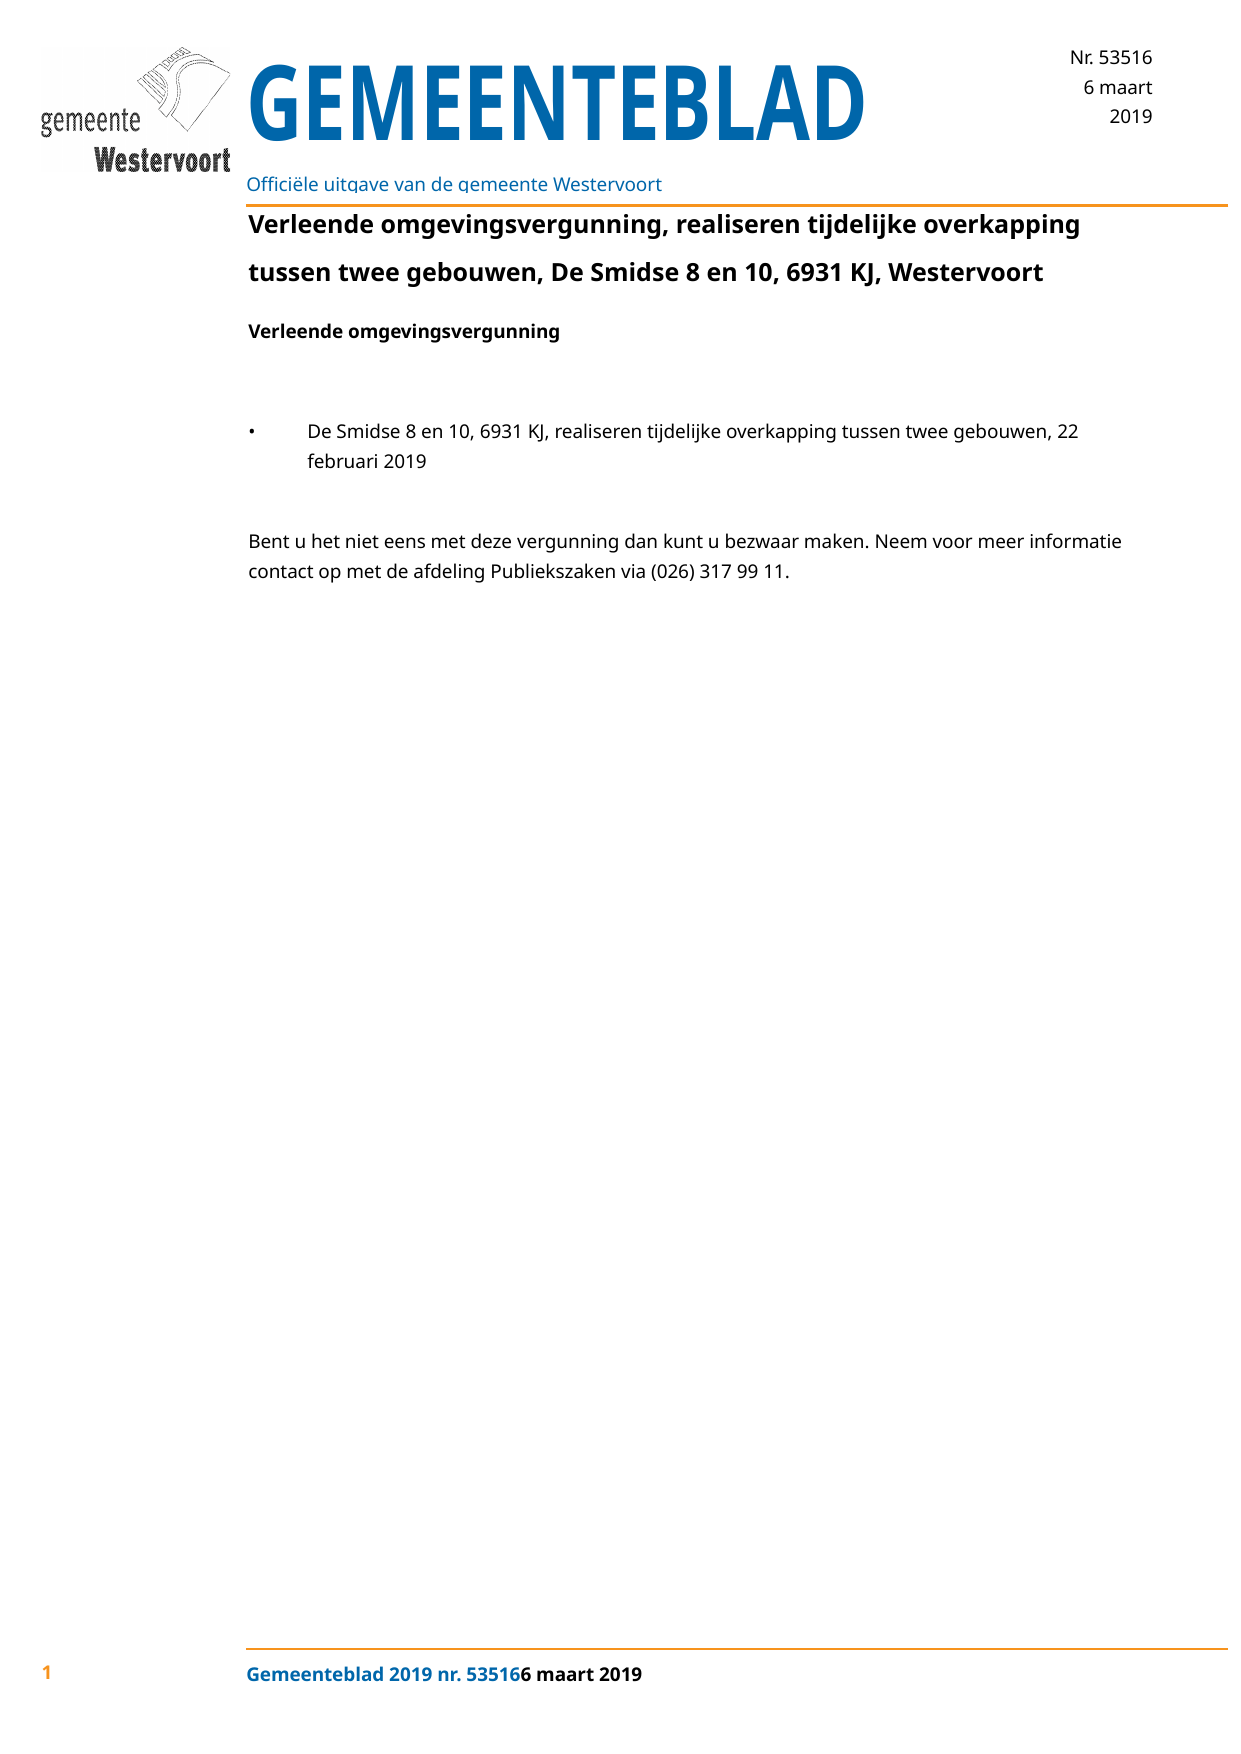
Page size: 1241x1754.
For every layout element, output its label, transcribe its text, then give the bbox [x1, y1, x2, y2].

text Verleende omgevingsvergunning [248, 318, 1152, 344]
list De Smidse 8 en 10, 6931 KJ, realiseren tijdelijke overkapping tussen twee gebouwen, 22 februari 2019 [248, 419, 1152, 474]
text Verleende omgevingsvergunning, realiseren tijdelijke overkapping tussen twee gebouwen, De Smidse 8 en 10, 6931 KJ, Westervoort [248, 207, 1152, 288]
picture [41, 47, 231, 172]
text Bent u het niet eens met deze vergunning dan kunt u bezwaar maken. Neem voor meer informatie contact op met de afdeling Publiekszaken via (026) 317 99 11. [248, 528, 1152, 584]
